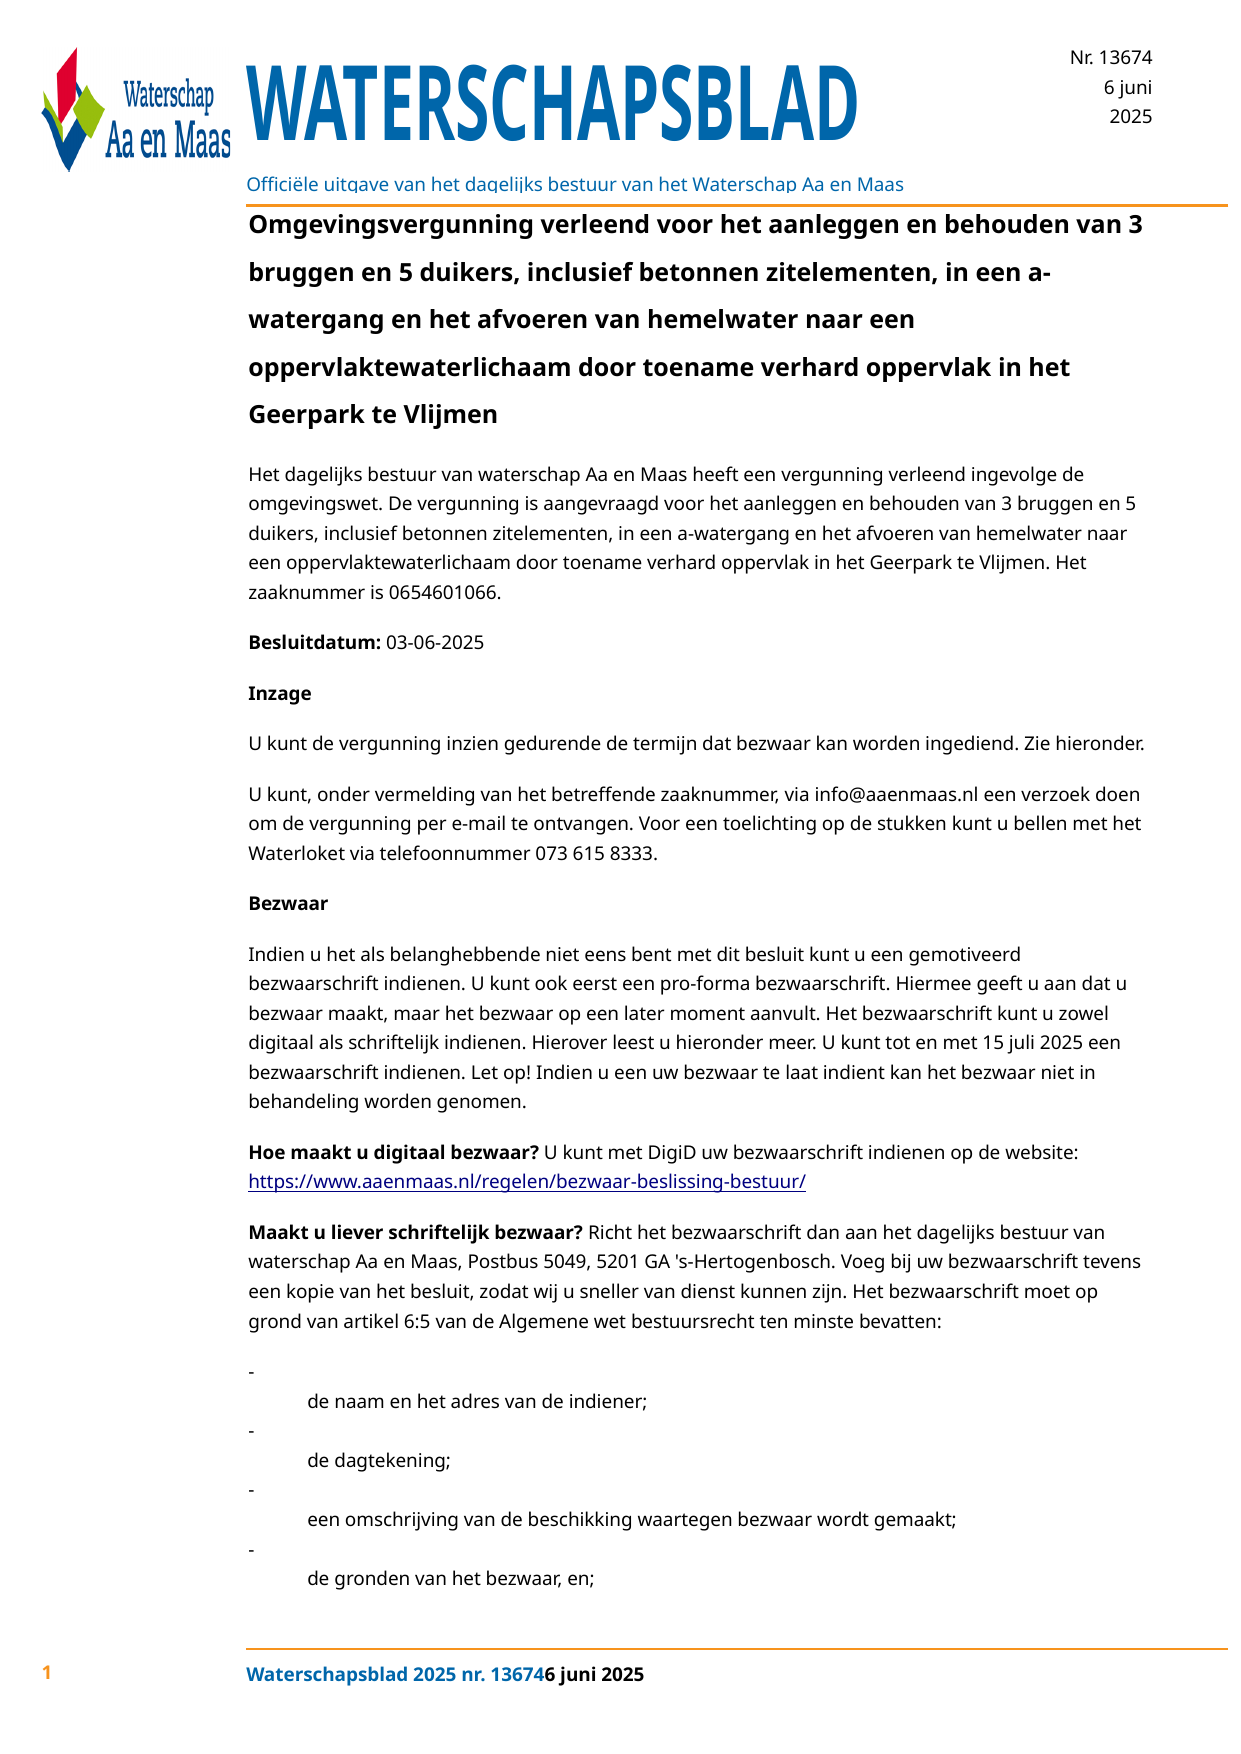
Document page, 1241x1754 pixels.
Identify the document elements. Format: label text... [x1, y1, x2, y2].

text Bezwaar [248, 890, 1152, 916]
picture [41, 47, 231, 172]
list een omschrijving van de beschikking waartegen bezwaar wordt gemaakt; [248, 1506, 1152, 1532]
text Maakt u liever schriftelijk bezwaar? Richt het bezwaarschrift dan aan het dagelijks bestuur van waterschap Aa en Maas, Postbus 5049, 5201 GA 's-Hertogenbosch. Voeg bij uw bezwaarschrift tevens een kopie van het besluit, zodat wij u sneller van dienst kunnen zijn. Het bezwaarschrift moet op grond van artikel 6:5 van de Algemene wet bestuursrecht ten minste bevatten: [248, 1219, 1152, 1333]
text Besluitdatum: 03-06-2025 [248, 629, 1152, 655]
text U kunt de vergunning inzien gedurende de termijn dat bezwaar kan worden ingediend. Zie hieronder. [248, 730, 1152, 756]
list de gronden van het bezwaar, en; [248, 1565, 1152, 1591]
text Hoe maakt u digitaal bezwaar? U kunt met DigiD uw bezwaarschrift indienen op de website: https://www.aaenmaas.nl/regelen/bezwaar-beslissing-bestuur/ [248, 1139, 1152, 1194]
text Omgevingsvergunning verleend voor het aanleggen en behouden van 3 bruggen en 5 duikers, inclusief betonnen zitelementen, in een a-watergang en het afvoeren van hemelwater naar een oppervlaktewaterlichaam door toename verhard oppervlak in het Geerpark te Vlijmen [248, 207, 1152, 431]
list de dagtekening; [248, 1447, 1152, 1473]
text U kunt, onder vermelding van het betreffende zaaknummer, via info@aaenmaas.nl een verzoek doen om de vergunning per e-mail te ontvangen. Voor een toelichting op de stukken kunt u bellen met het Waterloket via telefoonnummer 073 615 8333. [248, 781, 1152, 866]
text Het dagelijks bestuur van waterschap Aa en Maas heeft een vergunning verleend ingevolge de omgevingswet. De vergunning is aangevraagd voor het aanleggen en behouden van 3 bruggen en 5 duikers, inclusief betonnen zitelementen, in een a-watergang en het afvoeren van hemelwater naar een oppervlaktewaterlichaam door toename verhard oppervlak in het Geerpark te Vlijmen. Het zaaknummer is 0654601066. [248, 461, 1152, 605]
text Indien u het als belanghebbende niet eens bent met dit besluit kunt u een gemotiveerd bezwaarschrift indienen. U kunt ook eerst een pro-forma bezwaarschrift. Hiermee geeft u aan dat u bezwaar maakt, maar het bezwaar op een later moment aanvult. Het bezwaarschrift kunt u zowel digitaal als schriftelijk indienen. Hierover leest u hieronder meer. U kunt tot en met 15 juli 2025 een bezwaarschrift indienen. Let op! Indien u een uw bezwaar te laat indient kan het bezwaar niet in behandeling worden genomen. [248, 941, 1152, 1114]
text Inzage [248, 680, 1152, 706]
list de naam en het adres van de indiener; [248, 1388, 1152, 1413]
